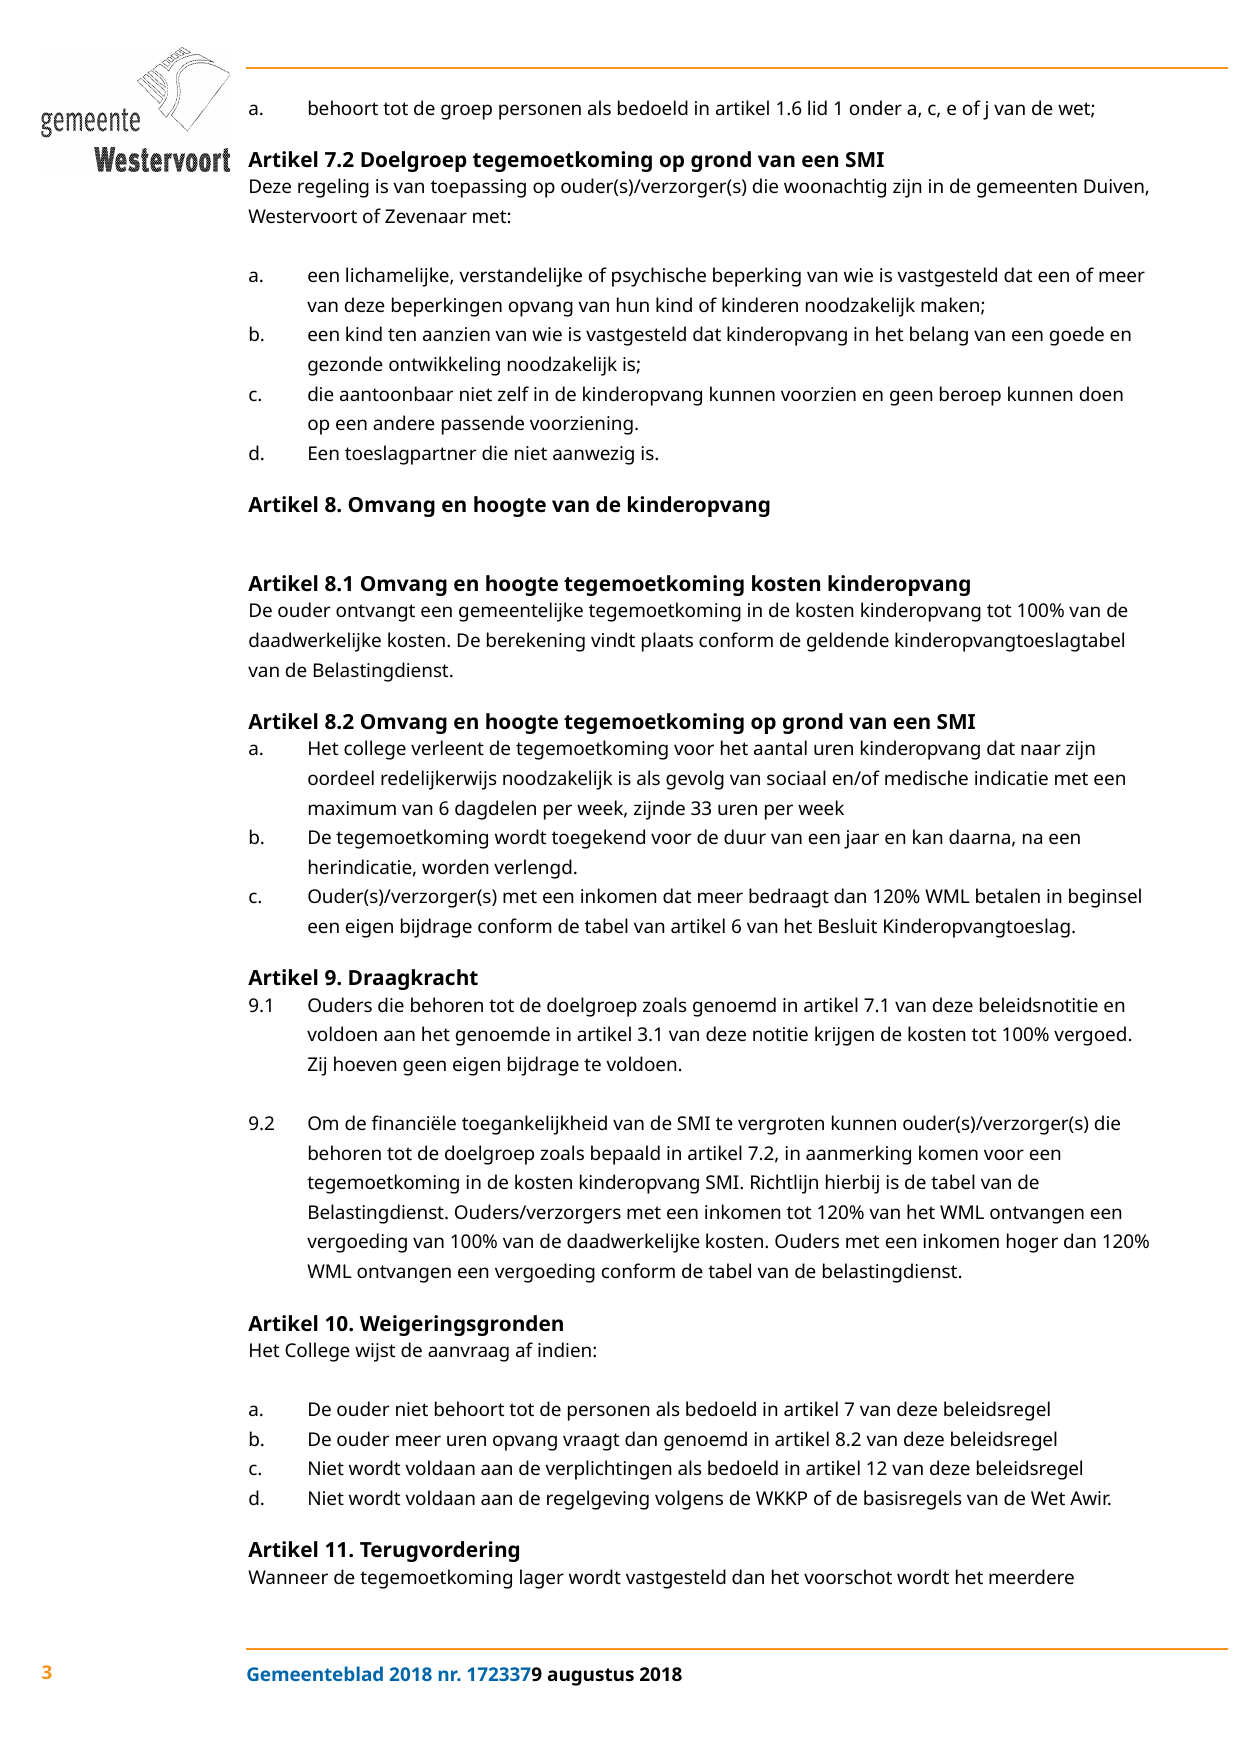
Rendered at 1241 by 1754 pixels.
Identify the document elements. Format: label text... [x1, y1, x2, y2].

list De ouder niet behoort tot de personen als bedoeld in artikel 7 van deze beleidsregel [248, 1396, 1152, 1422]
text Artikel 8.1 Omvang en hoogte tegemoetkoming kosten kinderopvang [248, 569, 1152, 598]
text Het College wijst de aanvraag af indien: [248, 1337, 1152, 1363]
text Wanneer de tegemoetkoming lager wordt vastgesteld dan het voorschot wordt het meerdere [248, 1564, 1152, 1589]
list Niet wordt voldaan aan de verplichtingen als bedoeld in artikel 12 van deze beleidsregel [248, 1455, 1152, 1481]
text Deze regeling is van toepassing op ouder(s)/verzorger(s) die woonachtig zijn in de gemeenten Duiven, Westervoort of Zevenaar met: [248, 174, 1152, 229]
list Om de financiële toegankelijkheid van de SMI te vergroten kunnen ouder(s)/verzorger(s) die behoren tot de doelgroep zoals bepaald in artikel 7.2, in aanmerking komen voor een tegemoetkoming in de kosten kinderopvang SMI. Richtlijn hierbij is de tabel van de Belastingdienst. Ouders/verzorgers met een inkomen tot 120% van het WML ontvangen een vergoeding van 100% van de daadwerkelijke kosten. Ouders met een inkomen hoger dan 120% WML ontvangen een vergoeding conform de tabel van de belastingdienst. [248, 1110, 1152, 1284]
text Artikel 7.2 Doelgroep tegemoetkoming op grond van een SMI [248, 145, 1152, 174]
text Artikel 8.2 Omvang en hoogte tegemoetkoming op grond van een SMI [248, 707, 1152, 736]
text Artikel 8. Omvang en hoogte van de kinderopvang [248, 490, 1152, 519]
list De ouder meer uren opvang vraagt dan genoemd in artikel 8.2 van deze beleidsregel [248, 1426, 1152, 1452]
list De tegemoetkoming wordt toegekend voor de duur van een jaar en kan daarna, na een herindicatie, worden verlengd. [248, 824, 1152, 880]
list behoort tot de groep personen als bedoeld in artikel 1.6 lid 1 onder a, c, e of j van de wet; [248, 95, 1152, 121]
list Niet wordt voldaan aan de regelgeving volgens de WKKP of de basisregels van de Wet Awir. [248, 1485, 1152, 1511]
list Ouder(s)/verzorger(s) met een inkomen dat meer bedraagt dan 120% WML betalen in beginsel een eigen bijdrage conform de tabel van artikel 6 van het Besluit Kinderopvangtoeslag. [248, 883, 1152, 939]
list Het college verleent de tegemoetkoming voor het aantal uren kinderopvang dat naar zijn oordeel redelijkerwijs noodzakelijk is als gevolg van sociaal en/of medische indicatie met een maximum van 6 dagdelen per week, zijnde 33 uren per week [248, 736, 1152, 821]
text Artikel 10. Weigeringsgronden [248, 1309, 1152, 1337]
list een kind ten aanzien van wie is vastgesteld dat kinderopvang in het belang van een goede en gezonde ontwikkeling noodzakelijk is; [248, 322, 1152, 377]
list een lichamelijke, verstandelijke of psychische beperking van wie is vastgesteld dat een of meer van deze beperkingen opvang van hun kind of kinderen noodzakelijk maken; [248, 262, 1152, 318]
text Artikel 9. Draagkracht [248, 963, 1152, 992]
text Artikel 11. Terugvordering [248, 1535, 1152, 1564]
text De ouder ontvangt een gemeentelijke tegemoetkoming in de kosten kinderopvang tot 100% van de daadwerkelijke kosten. De berekening vindt plaats conform de geldende kinderopvangtoeslagtabel van de Belastingdienst. [248, 598, 1152, 682]
picture [41, 47, 231, 172]
list die aantoonbaar niet zelf in de kinderopvang kunnen voorzien en geen beroep kunnen doen op een andere passende voorziening. [248, 381, 1152, 436]
list Ouders die behoren tot de doelgroep zoals genoemd in artikel 7.1 van deze beleidsnotitie en voldoen aan het genoemde in artikel 3.1 van deze notitie krijgen de kosten tot 100% vergoed. Zij hoeven geen eigen bijdrage te voldoen. [248, 992, 1152, 1077]
list Een toeslagpartner die niet aanwezig is. [248, 440, 1152, 466]
